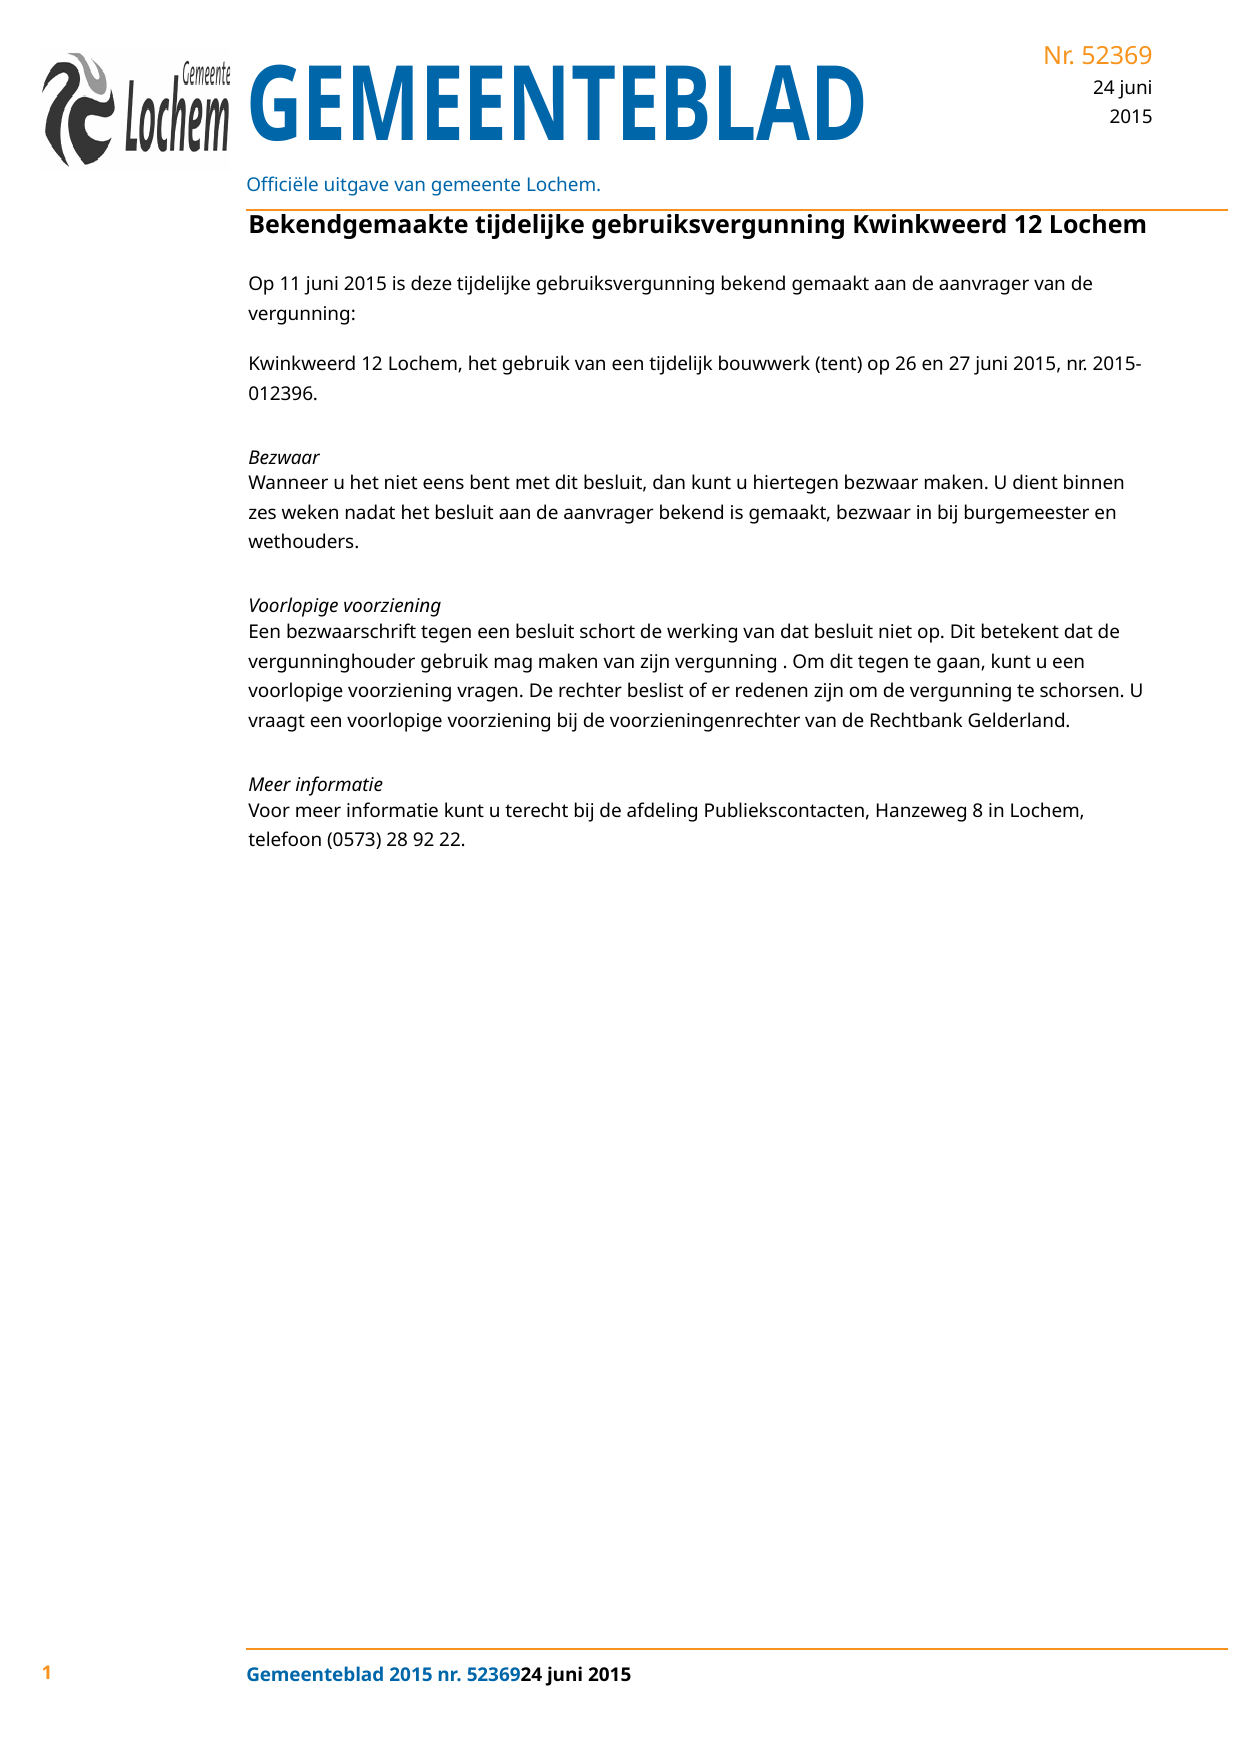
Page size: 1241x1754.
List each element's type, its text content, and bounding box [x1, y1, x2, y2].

text Voor meer informatie kunt u terecht bij de afdeling Publiekscontacten, Hanzeweg 8 in Lochem, telefoon (0573) 28 92 22. [248, 797, 1152, 852]
text Een bezwaarschrift tegen een besluit schort de werking van dat besluit niet op. Dit betekent dat de vergunninghouder gebruik mag maken van zijn vergunning . Om dit tegen te gaan, kunt u een voorlopige voorziening vragen. De rechter beslist of er redenen zijn om de vergunning te schorsen. U vraagt een voorlopige voorziening bij de voorzieningenrechter van de Rechtbank Gelderland. [248, 618, 1152, 733]
text Kwinkweerd 12 Lochem, het gebruik van een tijdelijk bouwwerk (tent) op 26 en 27 juni 2015, nr. 2015-012396. [248, 350, 1152, 406]
picture [41, 47, 231, 172]
text Voorlopige voorziening [248, 593, 1152, 618]
text Wanneer u het niet eens bent met dit besluit, dan kunt u hiertegen bezwaar maken. U dient binnen zes weken nadat het besluit aan de aanvrager bekend is gemaakt, bezwaar in bij burgemeester en wethouders. [248, 469, 1152, 554]
text Bekendgemaakte tijdelijke gebruiksvergunning Kwinkweerd 12 Lochem [248, 211, 1152, 241]
text Meer informatie [248, 771, 1152, 797]
text Bezwaar [248, 444, 1152, 469]
text Op 11 juni 2015 is deze tijdelijke gebruiksvergunning bekend gemaakt aan de aanvrager van de vergunning: [248, 270, 1152, 326]
